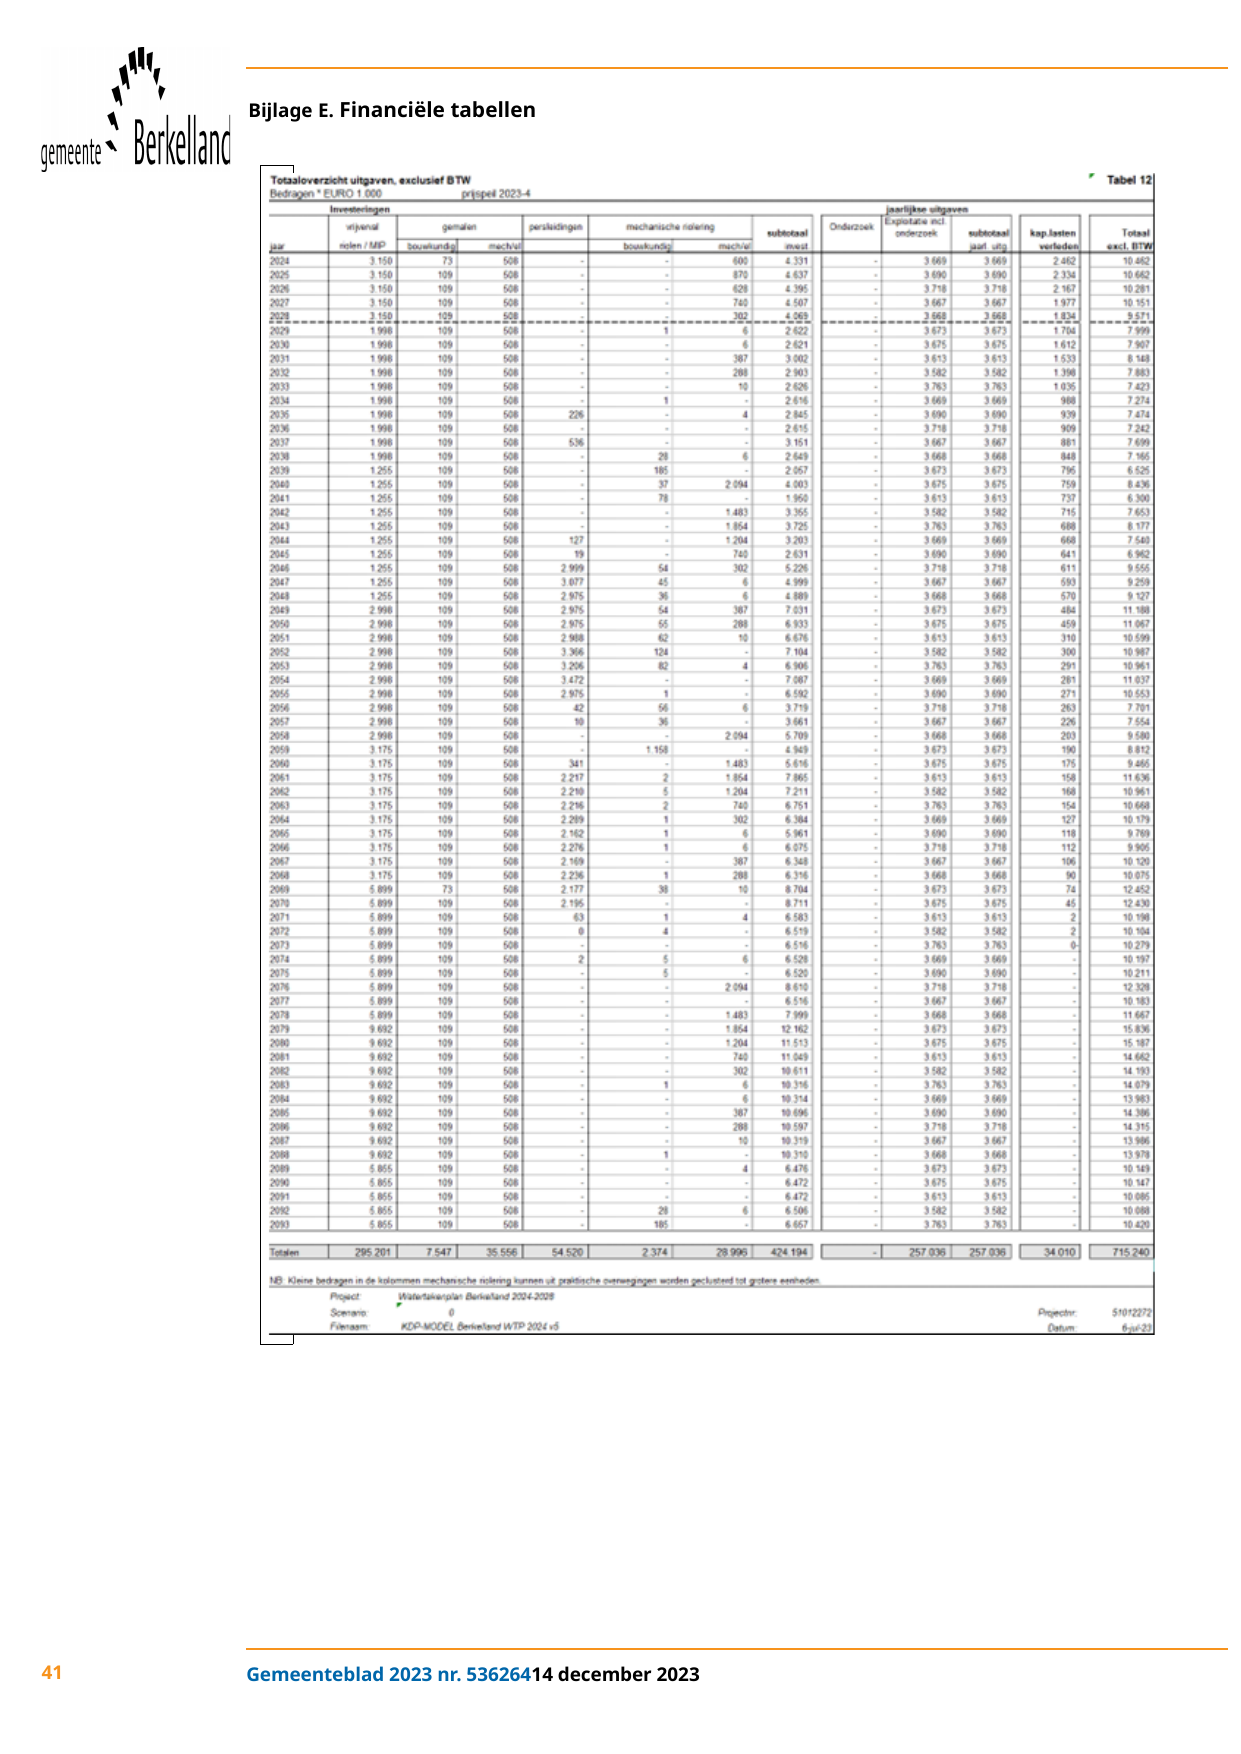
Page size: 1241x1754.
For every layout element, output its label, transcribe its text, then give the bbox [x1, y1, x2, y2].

text Bijlage E. Financiële tabellen [248, 95, 1152, 123]
picture [41, 47, 231, 172]
picture [268, 173, 1155, 1335]
